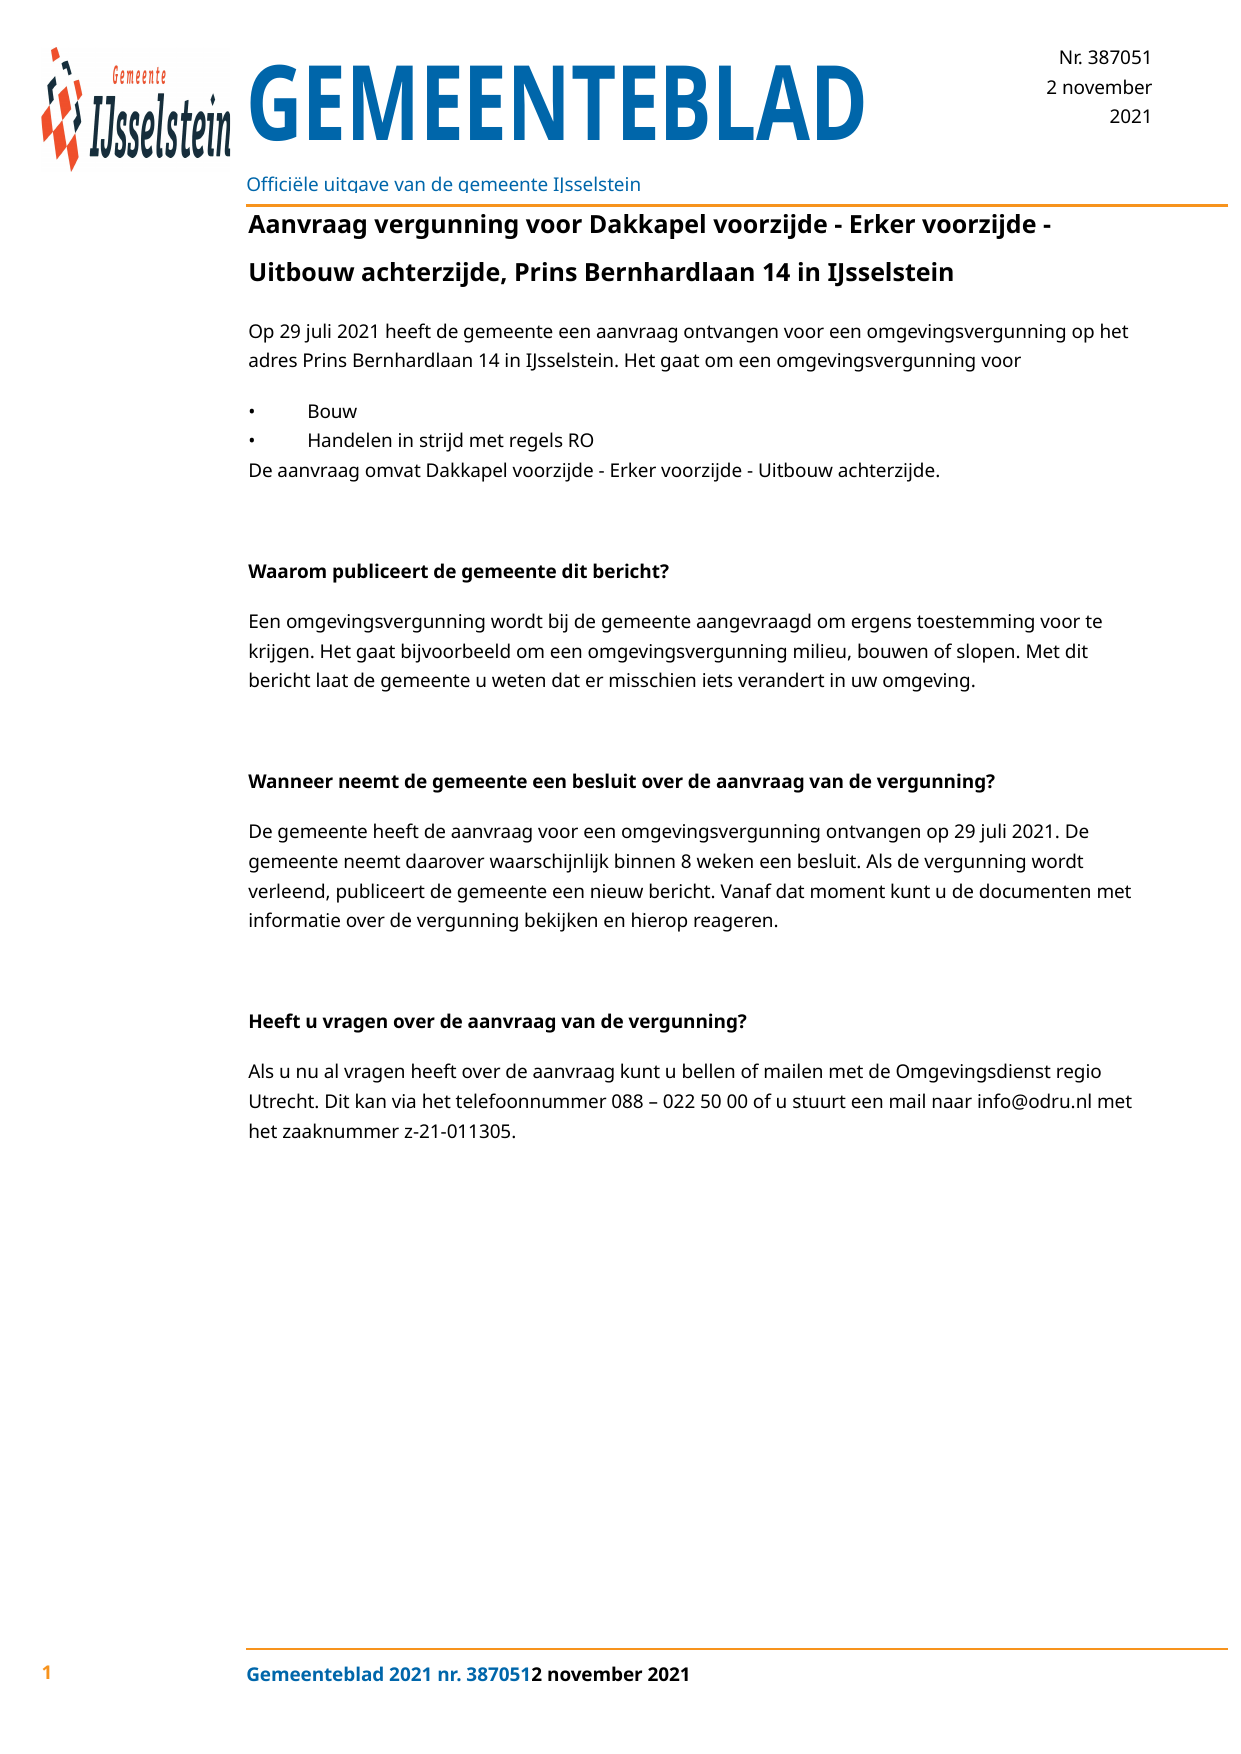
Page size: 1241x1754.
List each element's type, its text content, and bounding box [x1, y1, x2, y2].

list Bouw [248, 398, 1152, 424]
text Wanneer neemt de gemeente een besluit over de aanvraag van de vergunning? [248, 768, 1152, 794]
text Op 29 juli 2021 heeft de gemeente een aanvraag ontvangen voor een omgevingsvergunning op het adres Prins Bernhardlaan 14 in IJsselstein. Het gaat om een omgevingsvergunning voor [248, 318, 1152, 373]
text De aanvraag omvat Dakkapel voorzijde - Erker voorzijde - Uitbouw achterzijde. [248, 457, 1152, 483]
text Heeft u vragen over de aanvraag van de vergunning? [248, 1008, 1152, 1034]
text De gemeente heeft de aanvraag voor een omgevingsvergunning ontvangen op 29 juli 2021. De gemeente neemt daarover waarschijnlijk binnen 8 weken een besluit. Als de vergunning wordt verleend, publiceert de gemeente een nieuw bericht. Vanaf dat moment kunt u de documenten met informatie over de vergunning bekijken en hierop reageren. [248, 819, 1152, 933]
text Als u nu al vragen heeft over de aanvraag kunt u bellen of mailen met de Omgevingsdienst regio Utrecht. Dit kan via het telefoonnummer 088 – 022 50 00 of u stuurt een mail naar info@odru.nl met het zaaknummer z-21-011305. [248, 1059, 1152, 1144]
text Een omgevingsvergunning wordt bij de gemeente aangevraagd om ergens toestemming voor te krijgen. Het gaat bijvoorbeeld om een omgevingsvergunning milieu, bouwen of slopen. Met dit bericht laat de gemeente u weten dat er misschien iets verandert in uw omgeving. [248, 608, 1152, 693]
list Handelen in strijd met regels RO [248, 427, 1152, 453]
text Waarom publiceert de gemeente dit bericht? [248, 558, 1152, 584]
picture [41, 47, 231, 172]
text Aanvraag vergunning voor Dakkapel voorzijde - Erker voorzijde - Uitbouw achterzijde, Prins Bernhardlaan 14 in IJsselstein [248, 207, 1152, 288]
